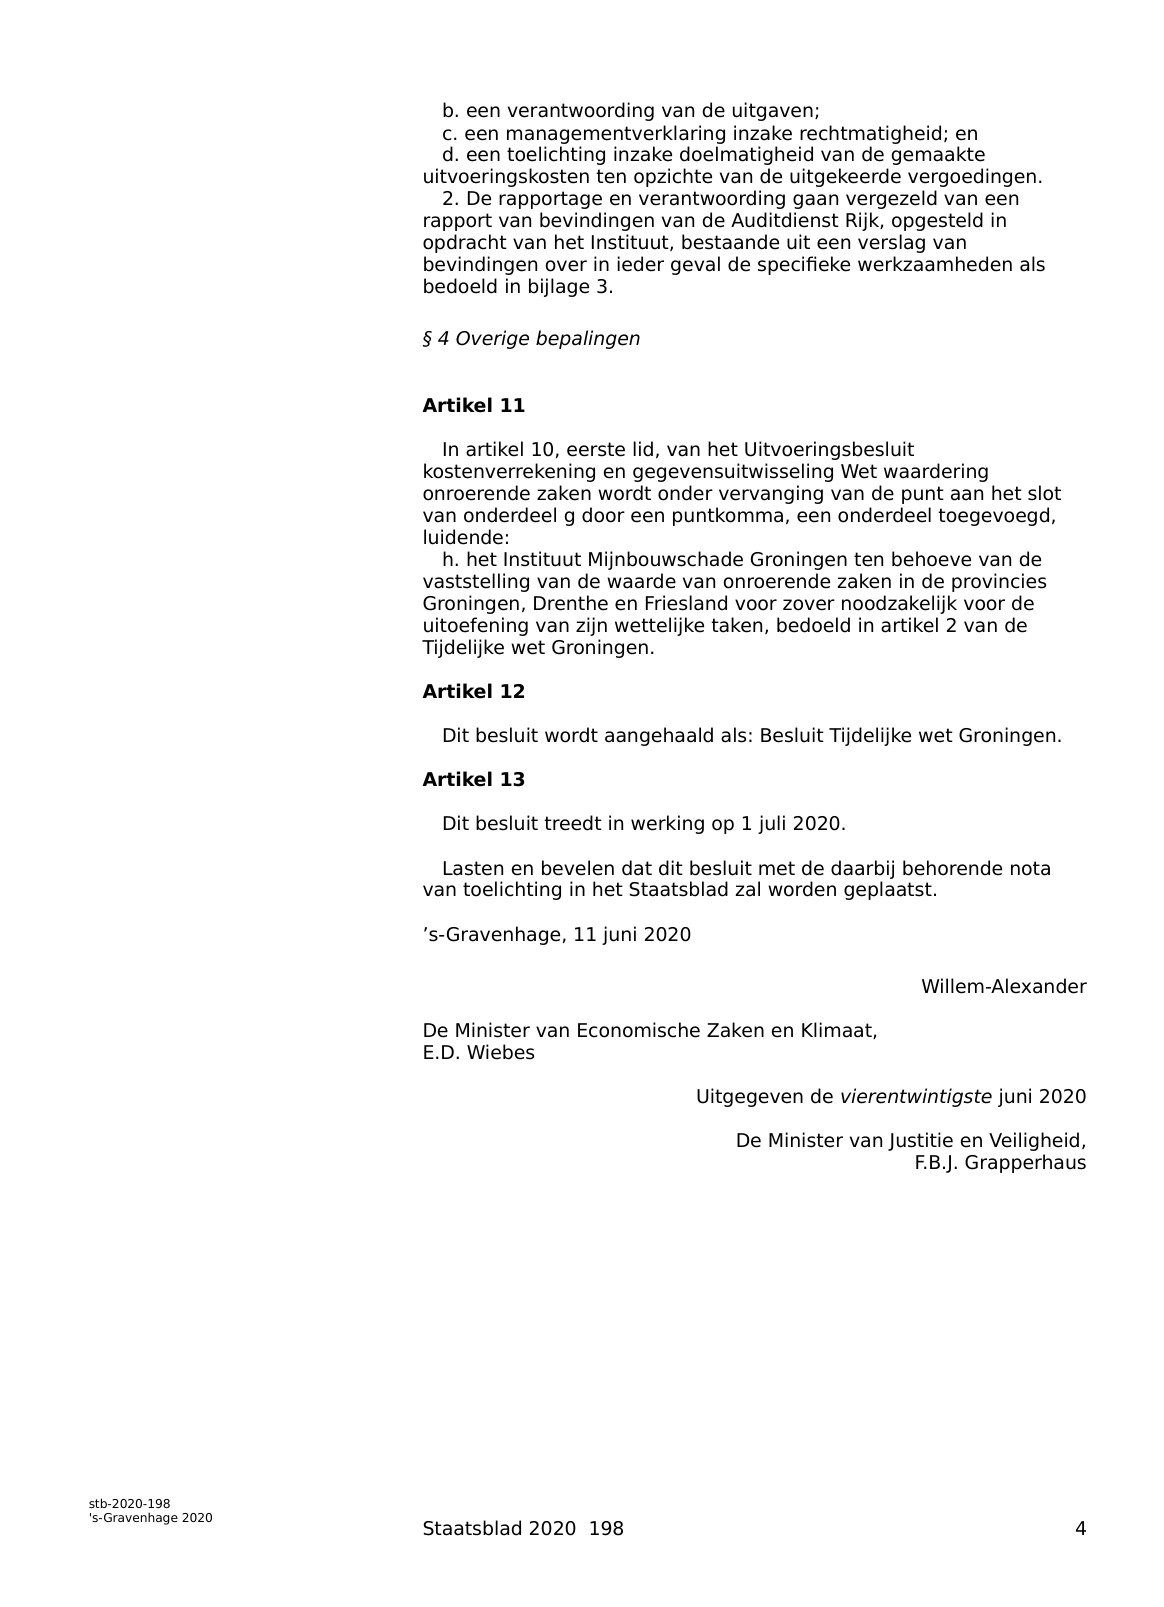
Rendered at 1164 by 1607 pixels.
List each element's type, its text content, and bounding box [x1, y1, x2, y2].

subtitle Artikel 13 [422, 769, 1087, 791]
text c. een managementverklaring inzake rechtmatigheid; en [422, 122, 1087, 144]
text Dit besluit wordt aangehaald als: Besluit Tijdelijke wet Groningen. [422, 725, 1087, 747]
text h. het Instituut Mijnbouwschade Groningen ten behoeve van de vaststelling van de waarde van onroerende zaken in de provincies Groningen, Drenthe en Friesland voor zover noodzakelijk voor de uitoefening van zijn wettelijke taken, bedoeld in artikel 2 van de Tijdelijke wet Groningen. [422, 549, 1087, 658]
text 's-Gravenhage 2020 [88, 1511, 323, 1525]
text De Minister van Justitie en Veiligheid, F.B.J. Grapperhaus [422, 1130, 1087, 1174]
text ’s-Gravenhage, 11 juni 2020 [422, 923, 1087, 946]
text Uitgegeven de vierentwintigste juni 2020 [422, 1086, 1087, 1108]
text De Minister van Economische Zaken en Klimaat, E.D. Wiebes [422, 1020, 1087, 1064]
text b. een verantwoording van de uitgaven; [422, 100, 1087, 122]
subtitle § 4 Overige bepalingen [422, 328, 1087, 350]
text 2. De rapportage en verantwoording gaan vergezeld van een rapport van bevindingen van de Auditdienst Rijk, opgesteld in opdracht van het Instituut, bestaande uit een verslag van bevindingen over in ieder geval de specifieke werkzaamheden als bedoeld in bijlage 3. [422, 188, 1087, 298]
text Lasten en bevelen dat dit besluit met de daarbij behorende nota van toelichting in het Staatsblad zal worden geplaatst. [422, 857, 1087, 901]
subtitle Artikel 11 [422, 394, 1087, 417]
text stb-2020-198 [88, 1497, 323, 1511]
text In artikel 10, eerste lid, van het Uitvoeringsbesluit kostenverrekening en gegevensuitwisseling Wet waardering onroerende zaken wordt onder vervanging van de punt aan het slot van onderdeel g door een puntkomma, een onderdeel toegevoegd, luidende: [422, 439, 1087, 549]
subtitle Artikel 12 [422, 681, 1087, 703]
text Dit besluit treedt in werking op 1 juli 2020. [422, 813, 1087, 835]
text Willem-Alexander [422, 976, 1087, 997]
text d. een toelichting inzake doelmatigheid van de gemaakte uitvoeringskosten ten opzichte van de uitgekeerde vergoedingen. [422, 144, 1087, 188]
